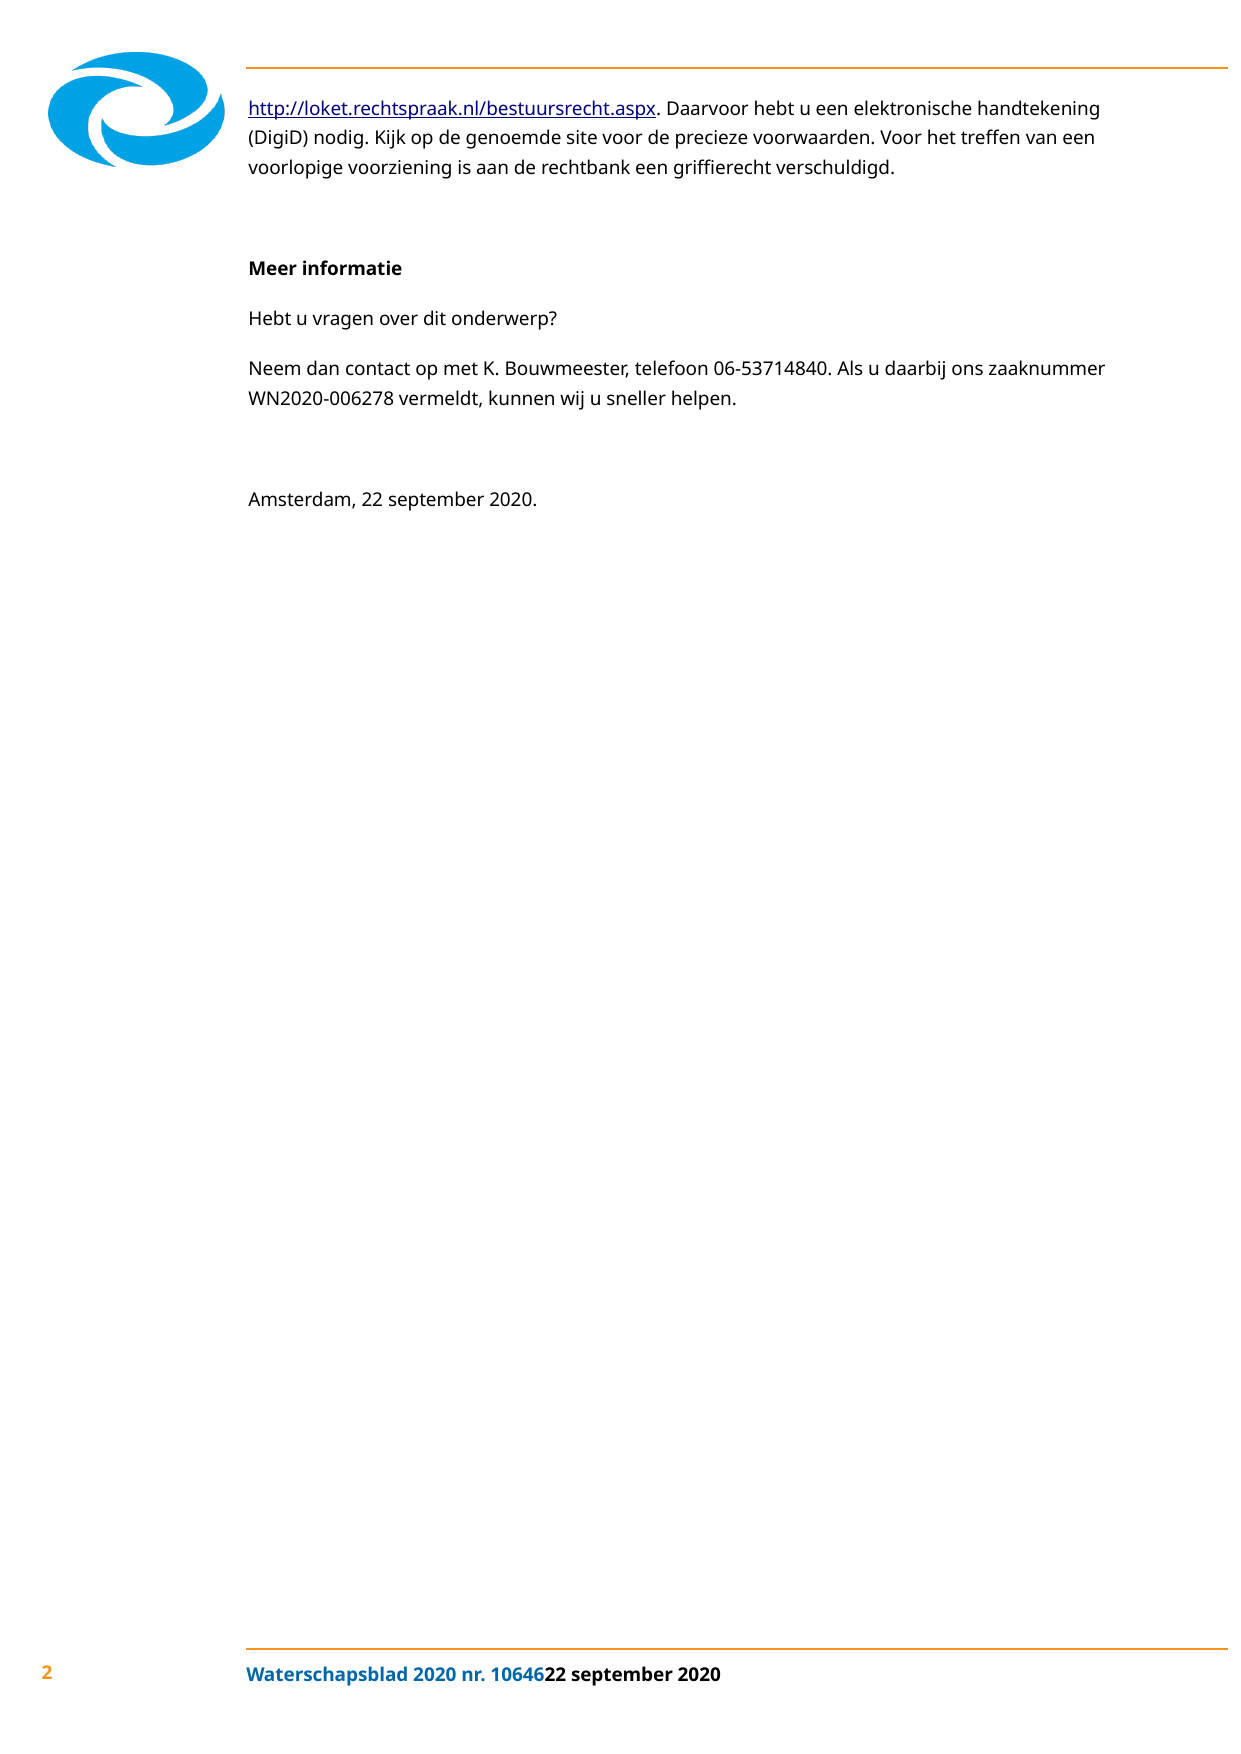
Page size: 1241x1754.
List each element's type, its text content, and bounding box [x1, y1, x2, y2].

text Meer informatie [248, 255, 1152, 281]
picture [41, 47, 231, 172]
text Neem dan contact op met K. Bouwmeester, telefoon 06-53714840. Als u daarbij ons zaaknummer WN2020-006278 vermeldt, kunnen wij u sneller helpen. [248, 356, 1152, 411]
text Hebt u vragen over dit onderwerp? [248, 305, 1152, 331]
text http://loket.rechtspraak.nl/bestuursrecht.aspx. Daarvoor hebt u een elektronische handtekening (DigiD) nodig. Kijk op de genoemde site voor de precieze voorwaarden. Voor het treffen van een voorlopige voorziening is aan de rechtbank een griffierecht verschuldigd. [248, 95, 1152, 180]
text Amsterdam, 22 september 2020. [248, 486, 1152, 512]
